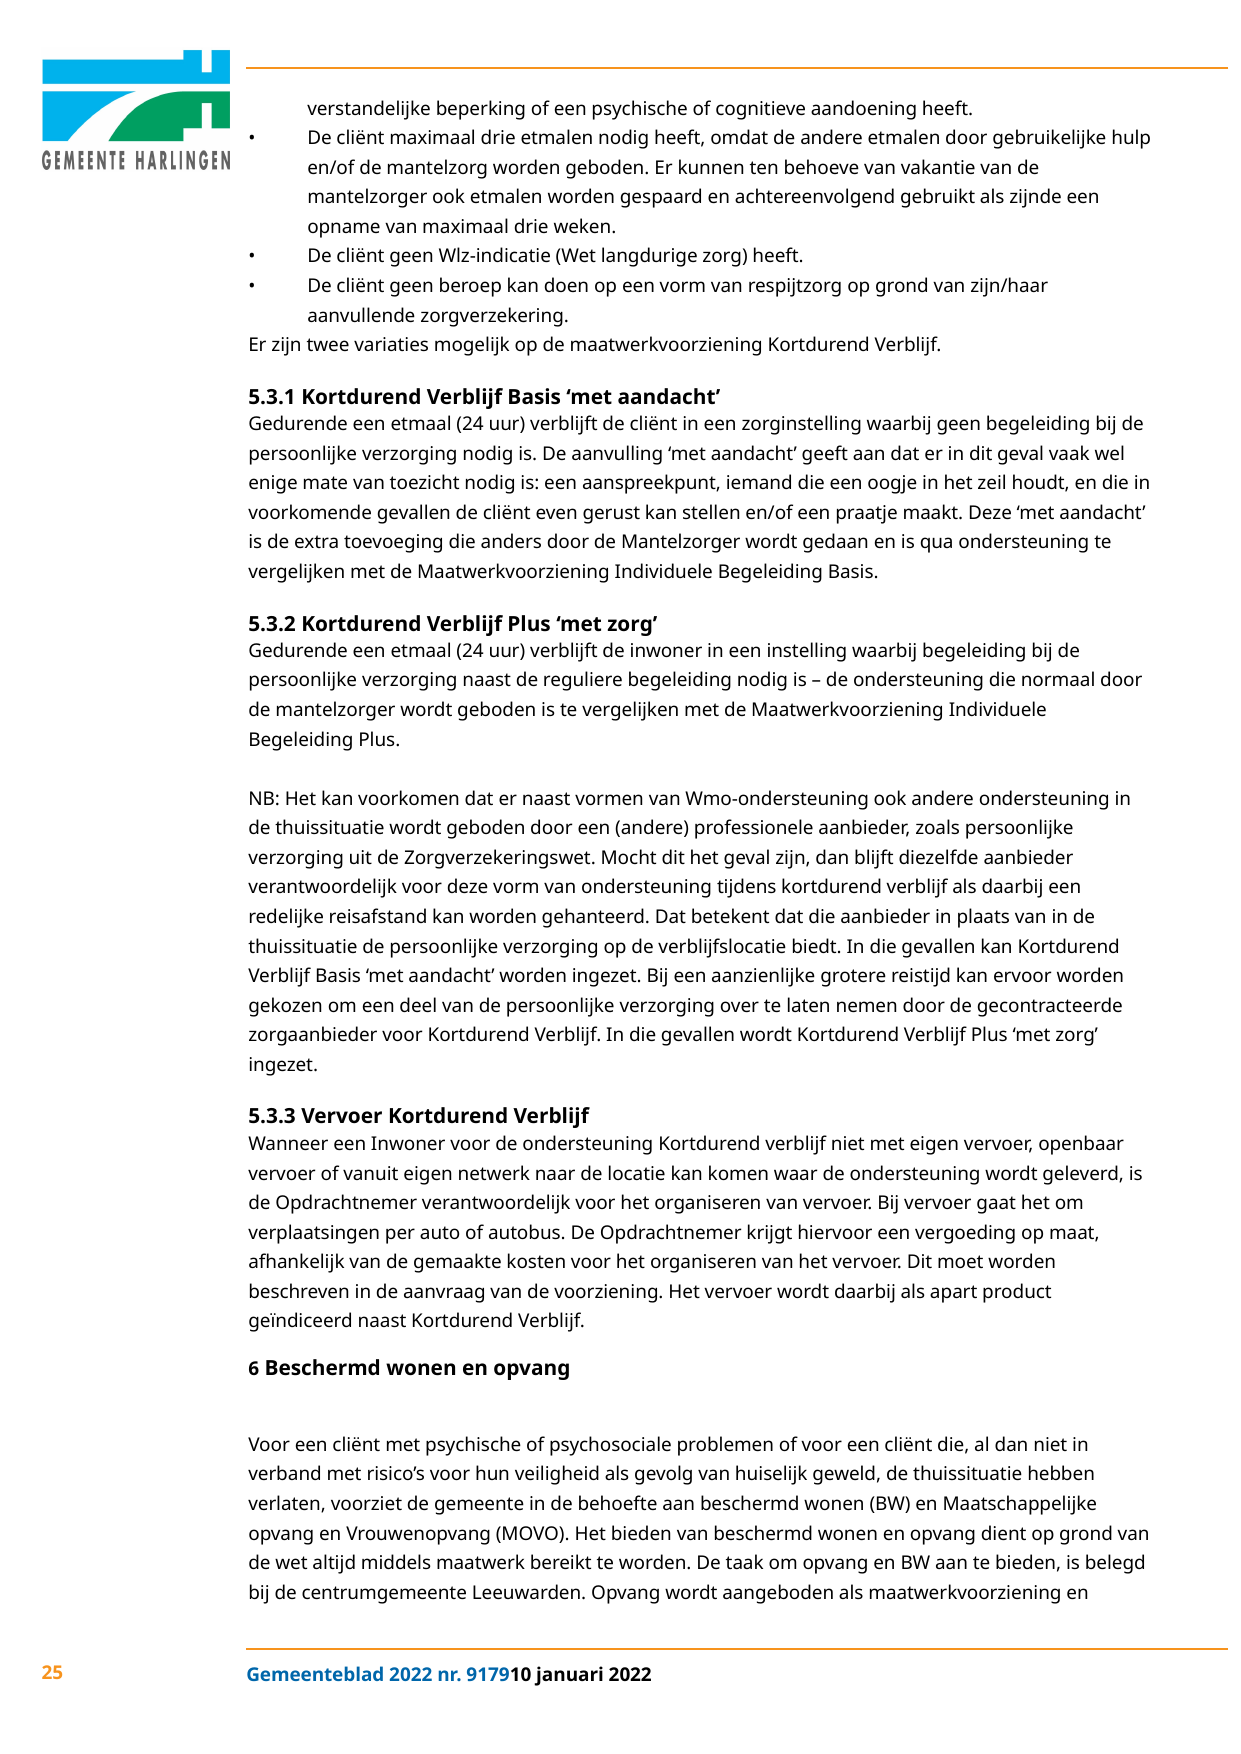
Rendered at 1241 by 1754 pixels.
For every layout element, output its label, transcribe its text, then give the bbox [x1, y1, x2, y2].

text Gedurende een etmaal (24 uur) verblijft de inwoner in een instelling waarbij begeleiding bij de persoonlijke verzorging naast de reguliere begeleiding nodig is – de ondersteuning die normaal door de mantelzorger wordt geboden is te vergelijken met de Maatwerkvoorziening Individuele Begeleiding Plus. [248, 637, 1152, 752]
text Voor een cliënt met psychische of psychosociale problemen of voor een cliënt die, al dan niet in verband met risico’s voor hun veiligheid als gevolg van huiselijk geweld, de thuissituatie hebben verlaten, voorziet de gemeente in de behoefte aan beschermd wonen (BW) en Maatschappelijke opvang en Vrouwenopvang (MOVO). Het bieden van beschermd wonen en opvang dient op grond van de wet altijd middels maatwerk bereikt te worden. De taak om opvang en BW aan te bieden, is belegd bij de centrumgemeente Leeuwarden. Opvang wordt aangeboden als maatwerkvoorziening en [248, 1431, 1152, 1604]
text 6 Beschermd wonen en opvang [248, 1353, 1152, 1382]
picture [41, 47, 231, 172]
list verstandelijke beperking of een psychische of cognitieve aandoening heeft. [248, 95, 1152, 121]
text 5.3.3 Vervoer Kortdurend Verblijf [248, 1102, 1152, 1130]
text 5.3.2 Kortdurend Verblijf Plus ‘met zorg’ [248, 609, 1152, 637]
list De cliënt geen Wlz-indicatie (Wet langdurige zorg) heeft. [248, 243, 1152, 268]
list De cliënt geen beroep kan doen op een vorm van respijtzorg op grond van zijn/haar aanvullende zorgverzekering. [248, 272, 1152, 328]
text NB: Het kan voorkomen dat er naast vormen van Wmo-ondersteuning ook andere ondersteuning in de thuissituatie wordt geboden door een (andere) professionele aanbieder, zoals persoonlijke verzorging uit de Zorgverzekeringswet. Mocht dit het geval zijn, dan blijft diezelfde aanbieder verantwoordelijk voor deze vorm van ondersteuning tijdens kortdurend verblijf als daarbij een redelijke reisafstand kan worden gehanteerd. Dat betekent dat die aanbieder in plaats van in de thuissituatie de persoonlijke verzorging op de verblijfslocatie biedt. In die gevallen kan Kortdurend Verblijf Basis ‘met aandacht’ worden ingezet. Bij een aanzienlijke grotere reistijd kan ervoor worden gekozen om een deel van de persoonlijke verzorging over te laten nemen door de gecontracteerde zorgaanbieder voor Kortdurend Verblijf. In die gevallen wordt Kortdurend Verblijf Plus ‘met zorg’ ingezet. [248, 785, 1152, 1077]
text 5.3.1 Kortdurend Verblijf Basis ‘met aandacht’ [248, 382, 1152, 410]
text Er zijn twee variaties mogelijk op de maatwerkvoorziening Kortdurend Verblijf. [248, 331, 1152, 357]
text Gedurende een etmaal (24 uur) verblijft de cliënt in een zorginstelling waarbij geen begeleiding bij de persoonlijke verzorging nodig is. De aanvulling ‘met aandacht’ geeft aan dat er in dit geval vaak wel enige mate van toezicht nodig is: een aanspreekpunt, iemand die een oogje in het zeil houdt, en die in voorkomende gevallen de cliënt even gerust kan stellen en/of een praatje maakt. Deze ‘met aandacht’ is de extra toevoeging die anders door de Mantelzorger wordt gedaan en is qua ondersteuning te vergelijken met de Maatwerkvoorziening Individuele Begeleiding Basis. [248, 410, 1152, 584]
list De cliënt maximaal drie etmalen nodig heeft, omdat de andere etmalen door gebruikelijke hulp en/of de mantelzorg worden geboden. Er kunnen ten behoeve van vakantie van de mantelzorger ook etmalen worden gespaard en achtereenvolgend gebruikt als zijnde een opname van maximaal drie weken. [248, 124, 1152, 239]
text Wanneer een Inwoner voor de ondersteuning Kortdurend verblijf niet met eigen vervoer, openbaar vervoer of vanuit eigen netwerk naar de locatie kan komen waar de ondersteuning wordt geleverd, is de Opdrachtnemer verantwoordelijk voor het organiseren van vervoer. Bij vervoer gaat het om verplaatsingen per auto of autobus. De Opdrachtnemer krijgt hiervoor een vergoeding op maat, afhankelijk van de gemaakte kosten voor het organiseren van het vervoer. Dit moet worden beschreven in de aanvraag van de voorziening. Het vervoer wordt daarbij als apart product geïndiceerd naast Kortdurend Verblijf. [248, 1130, 1152, 1333]
